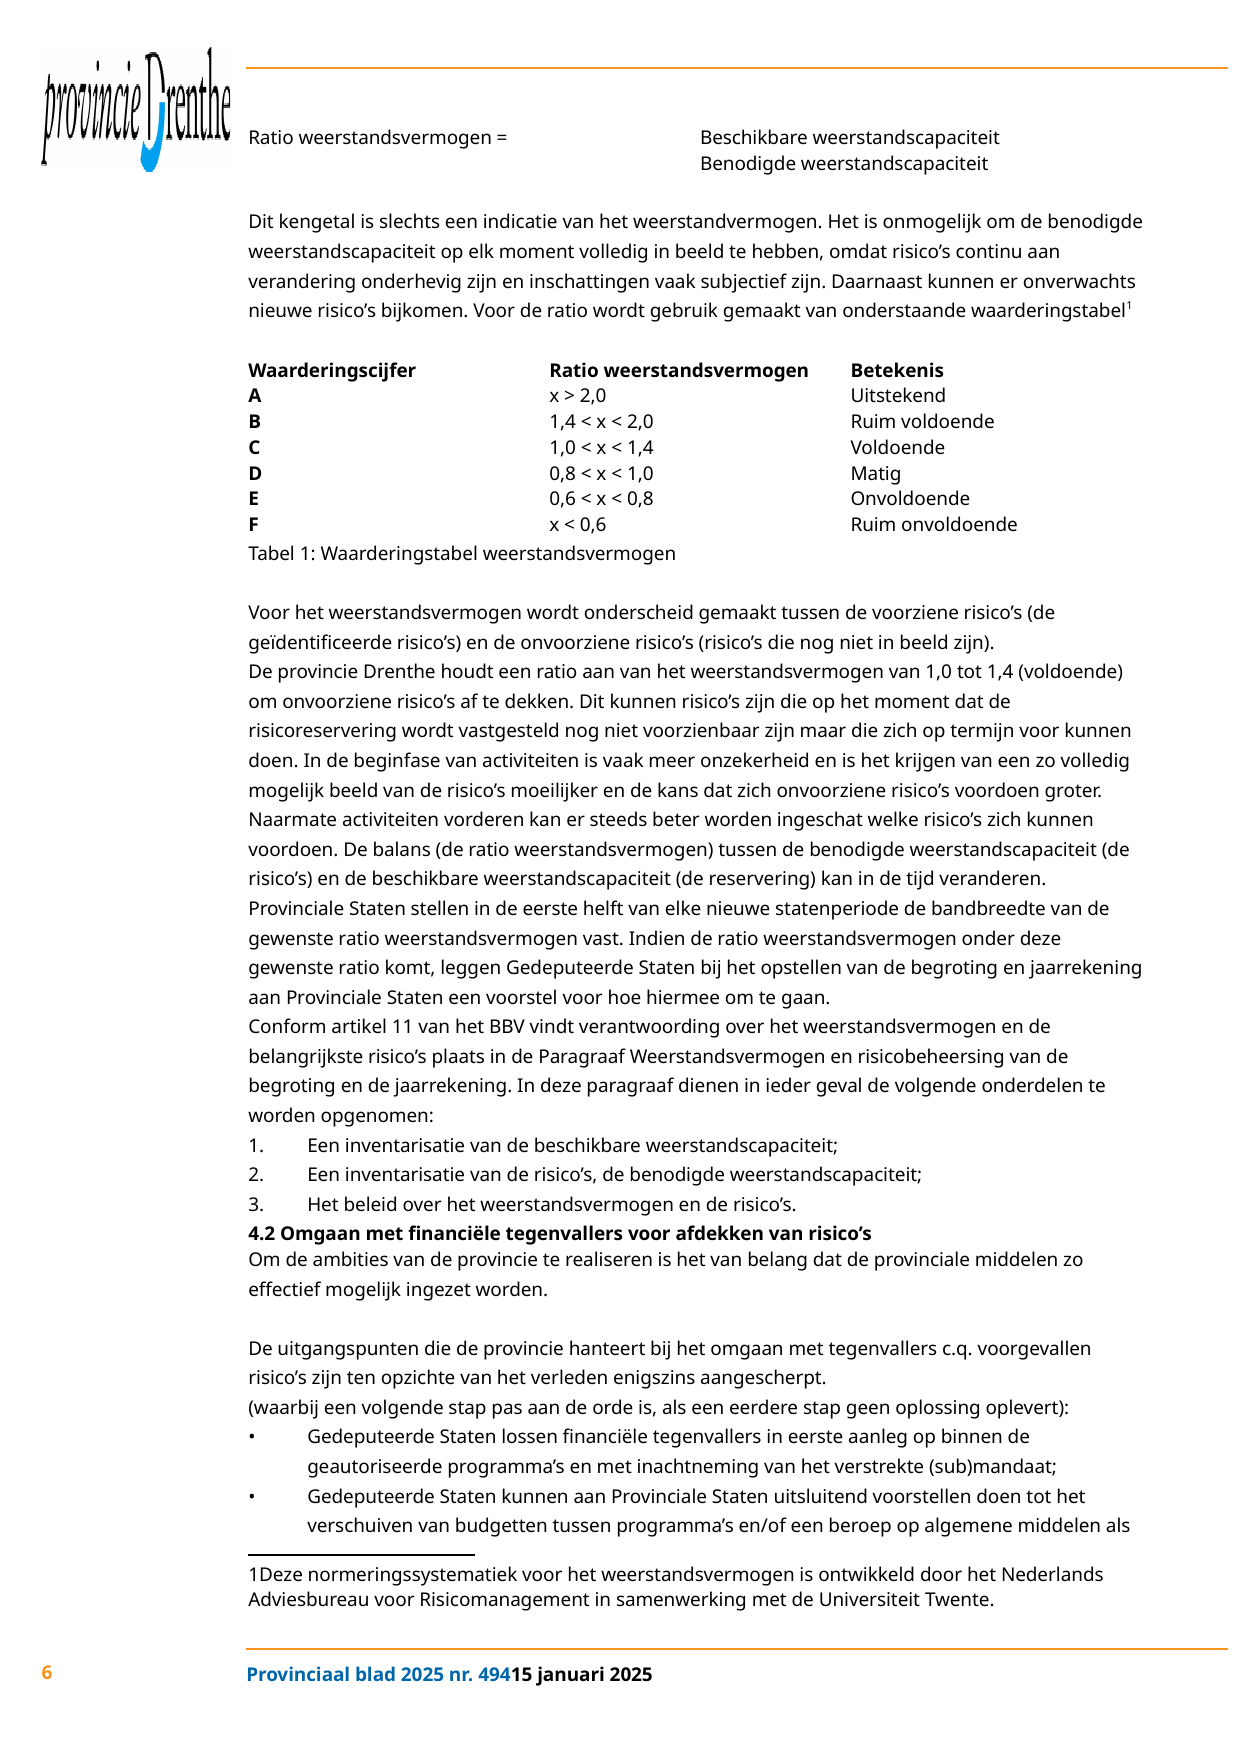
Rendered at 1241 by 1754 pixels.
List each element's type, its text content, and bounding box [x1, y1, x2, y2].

table_cell Voldoende [850, 434, 1152, 460]
picture [41, 47, 231, 172]
text Conform artikel 11 van het BBV vindt verantwoording over het weerstandsvermogen en de belangrijkste risico’s plaats in de Paragraaf Weerstandsvermogen en risicobeheersing van de begroting en de jaarrekening. In deze paragraaf dienen in ieder geval de volgende onderdelen te worden opgenomen: [248, 1013, 1152, 1128]
text De uitgangspunten die de provincie hanteert bij het omgaan met tegenvallers c.q. voorgevallen risico’s zijn ten opzichte van het verleden enigszins aangescherpt. [248, 1335, 1152, 1390]
table_cell C [248, 434, 549, 460]
table_cell Onvoldoende [850, 485, 1152, 511]
text Om de ambities van de provincie te realiseren is het van belang dat de provinciale middelen zo effectief mogelijk ingezet worden. [248, 1246, 1152, 1302]
table_cell Ruim onvoldoende [850, 511, 1152, 537]
table_cell Uitstekend [850, 383, 1152, 408]
table_cell Matig [850, 460, 1152, 485]
table_header Betekenis [850, 357, 1152, 382]
table_cell D [248, 460, 549, 485]
table_cell 0,8 < x < 1,0 [549, 460, 850, 485]
table_cell x > 2,0 [549, 383, 850, 408]
text Voor het weerstandsvermogen wordt onderscheid gemaakt tussen de voorziene risico’s (de geïdentificeerde risico’s) en de onvoorziene risico’s (risico’s die nog niet in beeld zijn). [248, 599, 1152, 654]
table_header Waarderingscijfer [248, 357, 549, 382]
list Een inventarisatie van de beschikbare weerstandscapaciteit; [248, 1132, 1152, 1157]
table_cell x < 0,6 [549, 511, 850, 537]
table_cell [248, 150, 700, 176]
table_cell E [248, 485, 549, 511]
table_cell Ruim voldoende [850, 408, 1152, 434]
text (waarbij een volgende stap pas aan de orde is, als een eerdere stap geen oplossing oplevert): [248, 1394, 1152, 1420]
list Gedeputeerde Staten lossen financiële tegenvallers in eerste aanleg op binnen de geautoriseerde programma’s en met inachtneming van het verstrekte (sub)mandaat; [248, 1424, 1152, 1479]
table_cell A [248, 383, 549, 408]
table_header Beschikbare weerstandscapaciteit [700, 125, 1152, 150]
table_cell 1,4 < x < 2,0 [549, 408, 850, 434]
table_cell F [248, 511, 549, 537]
table_cell Benodigde weerstandscapaciteit [700, 150, 1152, 176]
list Gedeputeerde Staten kunnen aan Provinciale Staten uitsluitend voorstellen doen tot het verschuiven van budgetten tussen programma’s en/of een beroep op algemene middelen als [248, 1483, 1152, 1538]
table_header Ratio weerstandsvermogen [549, 357, 850, 382]
list Het beleid over het weerstandsvermogen en de risico’s. [248, 1191, 1152, 1217]
list Een inventarisatie van de risico’s, de benodigde weerstandscapaciteit; [248, 1161, 1152, 1187]
text Tabel 1: Waarderingstabel weerstandsvermogen [248, 540, 1152, 566]
text Dit kengetal is slechts een indicatie van het weerstandvermogen. Het is onmogelijk om de benodigde weerstandscapaciteit op elk moment volledig in beeld te hebben, omdat risico’s continu aan verandering onderhevig zijn en inschattingen vaak subjectief zijn. Daarnaast kunnen er onverwachts nieuwe risico’s bijkomen. Voor de ratio wordt gebruik gemaakt van onderstaande waarderingstabel [248, 209, 1152, 323]
table_cell B [248, 408, 549, 434]
text De provincie Drenthe houdt een ratio aan van het weerstandsvermogen van 1,0 tot 1,4 (voldoende) om onvoorziene risico’s af te dekken. Dit kunnen risico’s zijn die op het moment dat de risicoreservering wordt vastgesteld nog niet voorzienbaar zijn maar die zich op termijn voor kunnen doen. In de beginfase van activiteiten is vaak meer onzekerheid en is het krijgen van een zo volledig mogelijk beeld van de risico’s moeilijker en de kans dat zich onvoorziene risico’s voordoen groter. Naarmate activiteiten vorderen kan er steeds beter worden ingeschat welke risico’s zich kunnen voordoen. De balans (de ratio weerstandsvermogen) tussen de benodigde weerstandscapaciteit (de risico’s) en de beschikbare weerstandscapaciteit (de reservering) kan in de tijd veranderen. [248, 658, 1152, 891]
text Provinciale Staten stellen in de eerste helft van elke nieuwe statenperiode de bandbreedte van de gewenste ratio weerstandsvermogen vast. Indien de ratio weerstandsvermogen onder deze gewenste ratio komt, leggen Gedeputeerde Staten bij het opstellen van de begroting en jaarrekening aan Provinciale Staten een voorstel voor hoe hiermee om te gaan. [248, 895, 1152, 1009]
text 4.2 Omgaan met financiële tegenvallers voor afdekken van risico’s [248, 1221, 1152, 1246]
table_cell 0,6 < x < 0,8 [549, 485, 850, 511]
table_cell 1,0 < x < 1,4 [549, 434, 850, 460]
text Deze normeringssystematiek voor het weerstandsvermogen is ontwikkeld door het Nederlands Adviesbureau voor Risicomanagement in samenwerking met de Universiteit Twente. [248, 1561, 1152, 1612]
table_header Ratio weerstandsvermogen = [248, 125, 700, 150]
